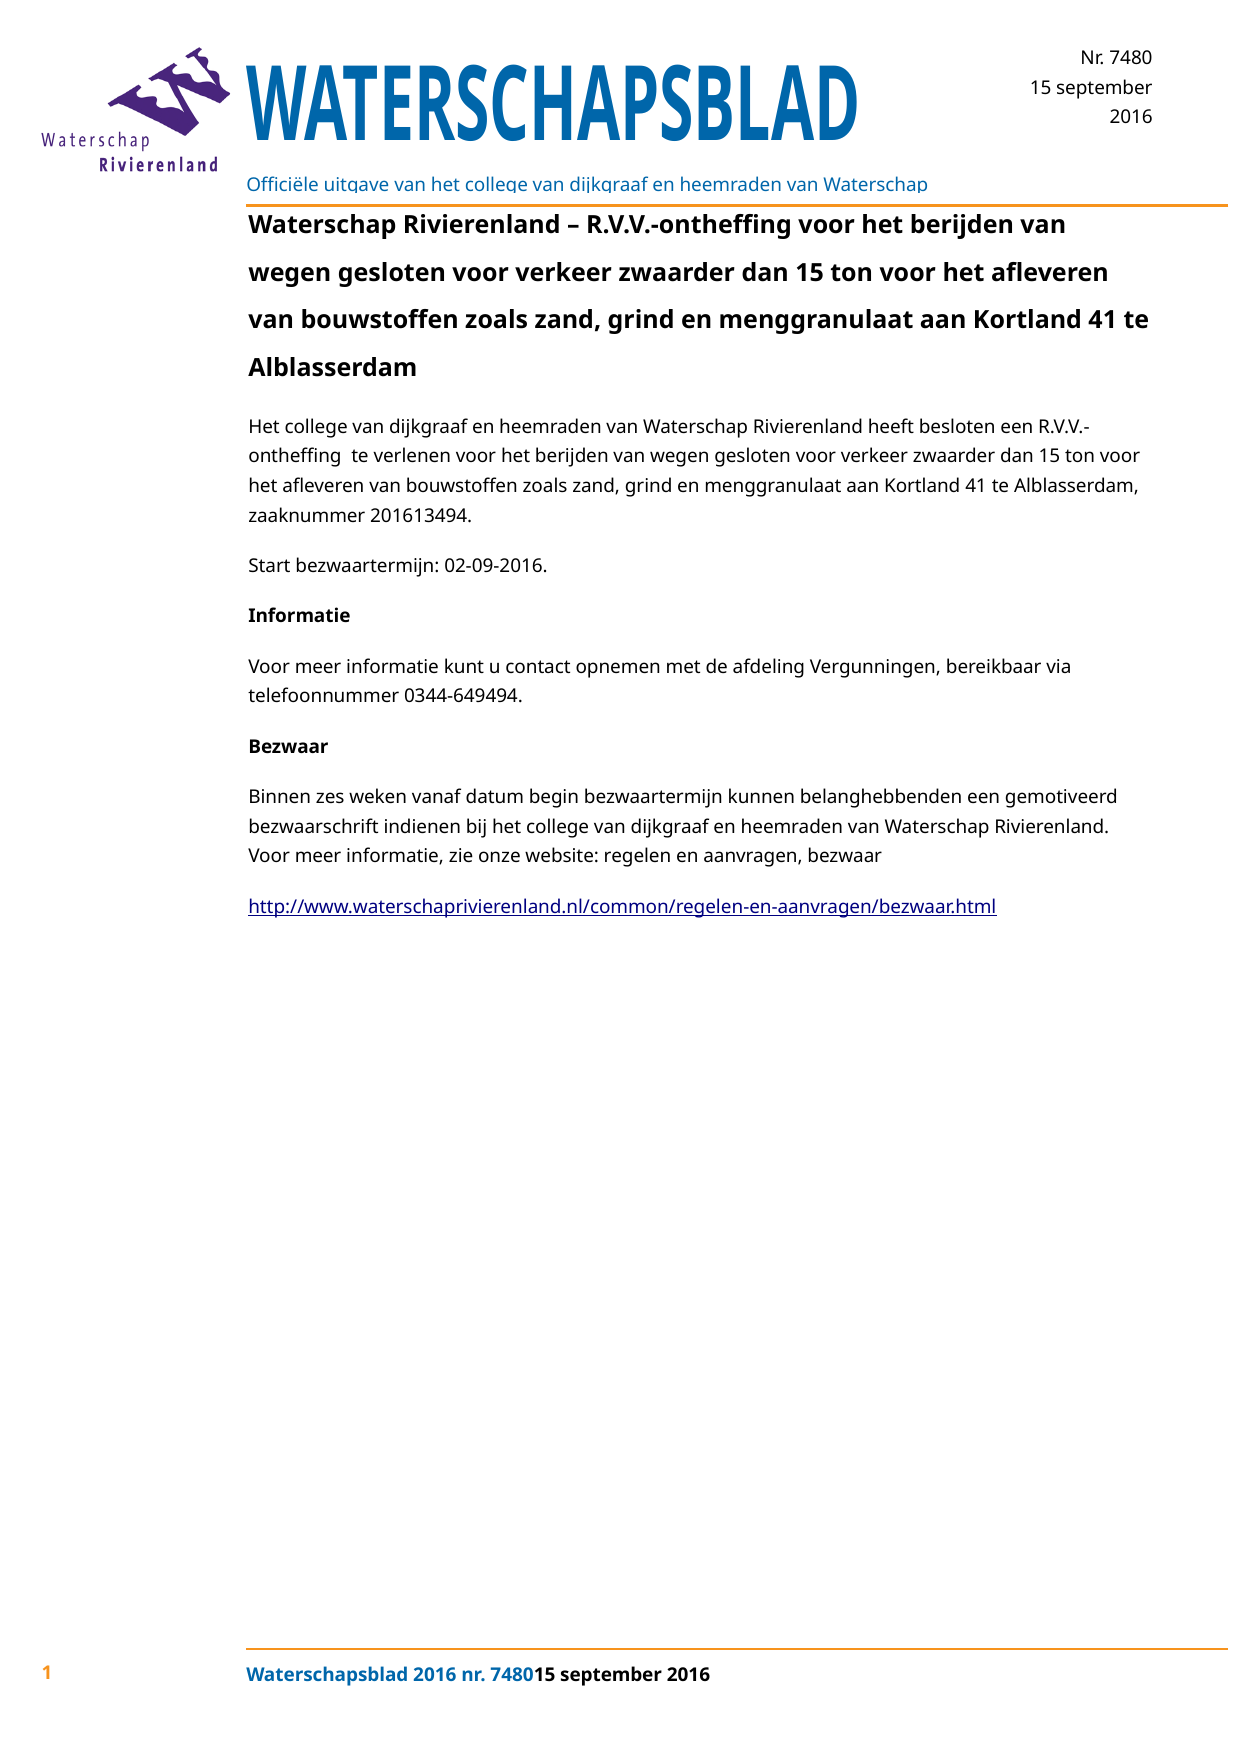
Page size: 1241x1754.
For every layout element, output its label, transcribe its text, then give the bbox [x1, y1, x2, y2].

text http://www.waterschaprivierenland.nl/common/regelen-en-aanvragen/bezwaar.html [248, 893, 1152, 919]
text Binnen zes weken vanaf datum begin bezwaartermijn kunnen belanghebbenden een gemotiveerd bezwaarschrift indienen bij het college van dijkgraaf en heemraden van Waterschap Rivierenland. Voor meer informatie, zie onze website: regelen en aanvragen, bezwaar [248, 783, 1152, 868]
text Voor meer informatie kunt u contact opnemen met de afdeling Vergunningen, bereikbaar via telefoonnummer 0344-649494. [248, 653, 1152, 708]
picture [41, 47, 231, 172]
text Waterschap Rivierenland – R.V.V.-ontheffing voor het berijden van wegen gesloten voor verkeer zwaarder dan 15 ton voor het afleveren van bouwstoffen zoals zand, grind en menggranulaat aan Kortland 41 te Alblasserdam [248, 207, 1152, 384]
text Informatie [248, 603, 1152, 628]
text Bezwaar [248, 733, 1152, 759]
text Het college van dijkgraaf en heemraden van Waterschap Rivierenland heeft besloten een R.V.V.-ontheffing te verlenen voor het berijden van wegen gesloten voor verkeer zwaarder dan 15 ton voor het afleveren van bouwstoffen zoals zand, grind en menggranulaat aan Kortland 41 te Alblasserdam, zaaknummer 201613494. [248, 413, 1152, 528]
text Start bezwaartermijn: 02-09-2016. [248, 552, 1152, 578]
